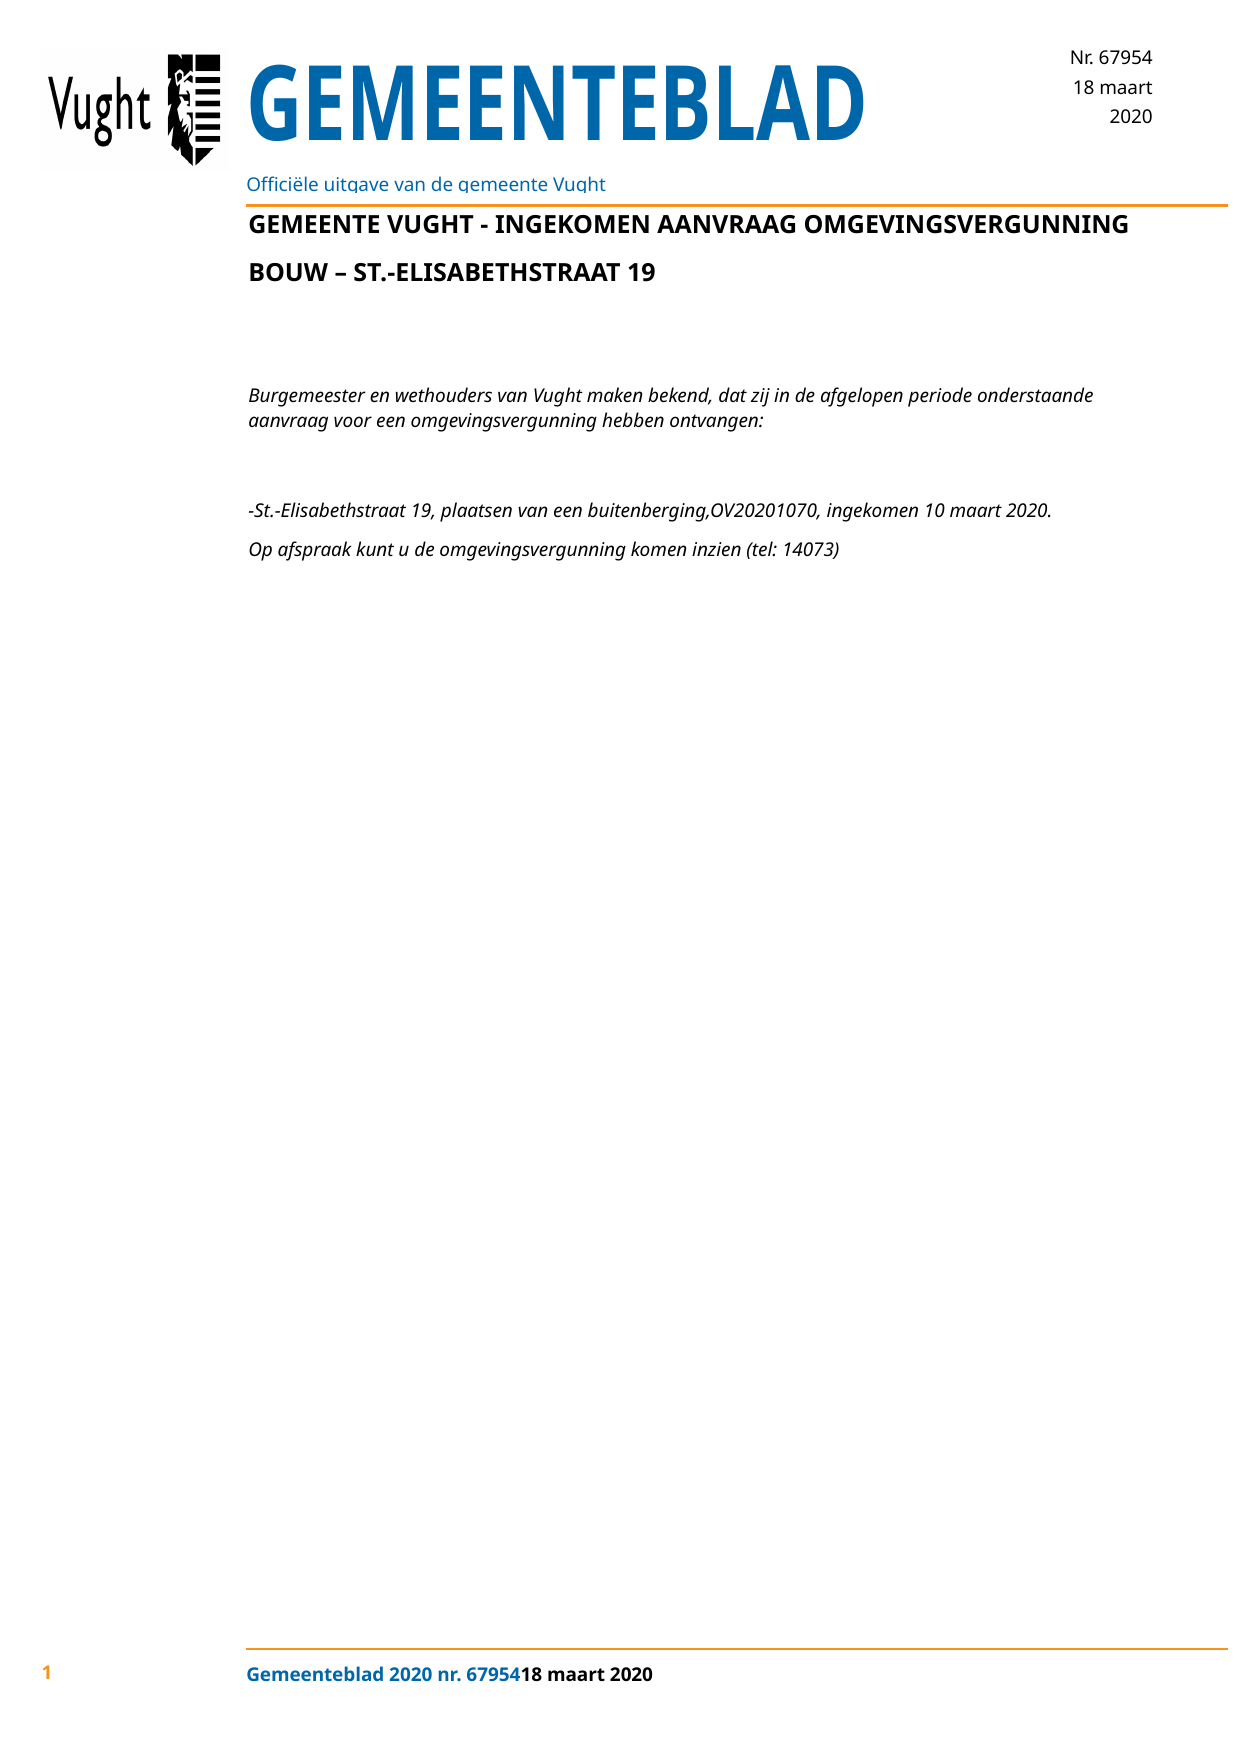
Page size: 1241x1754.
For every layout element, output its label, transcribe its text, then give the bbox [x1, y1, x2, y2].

text Burgemeester en wethouders van Vught maken bekend, dat zij in de afgelopen periode onderstaande aanvraag voor een omgevingsvergunning hebben ontvangen: [248, 382, 1152, 433]
text -St.-Elisabethstraat 19, plaatsen van een buitenberging,OV20201070, ingekomen 10 maart 2020. [248, 497, 1152, 523]
picture [41, 47, 231, 172]
text Op afspraak kunt u de omgevingsvergunning komen inzien (tel: 14073) [248, 537, 1152, 562]
text GEMEENTE VUGHT - INGEKOMEN AANVRAAG OMGEVINGSVERGUNNING BOUW – ST.-ELISABETHSTRAAT 19 [248, 207, 1152, 288]
